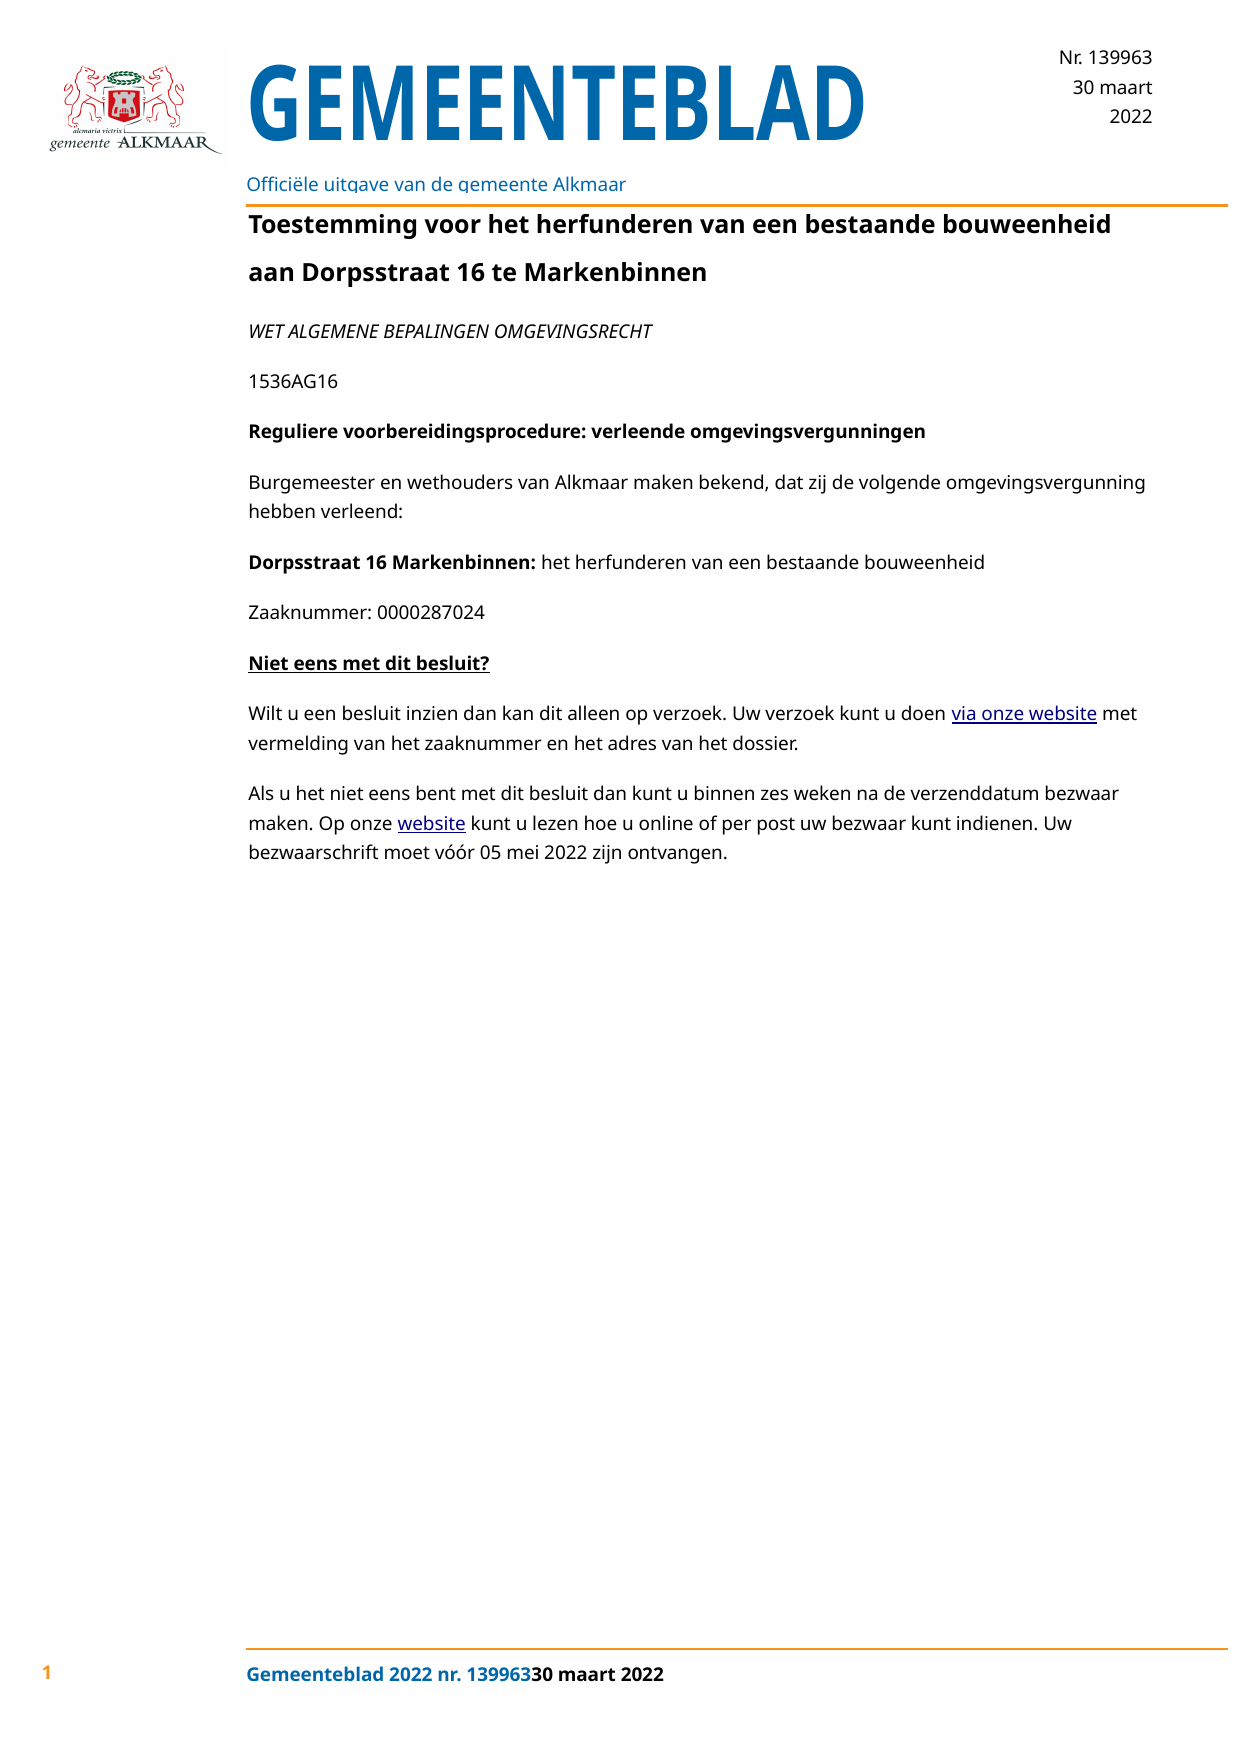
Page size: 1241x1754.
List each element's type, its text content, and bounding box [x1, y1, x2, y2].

text Niet eens met dit besluit? [248, 650, 1152, 676]
text Toestemming voor het herfunderen van een bestaande bouweenheid aan Dorpsstraat 16 te Markenbinnen [248, 207, 1152, 288]
text Zaaknummer: 0000287024 [248, 599, 1152, 625]
text Wilt u een besluit inzien dan kan dit alleen op verzoek. Uw verzoek kunt u doen via onze website met vermelding van het zaaknummer en het adres van het dossier. [248, 700, 1152, 756]
text Als u het niet eens bent met dit besluit dan kunt u binnen zes weken na de verzenddatum bezwaar maken. Op onze website kunt u lezen hoe u online of per post uw bezwaar kunt indienen. Uw bezwaarschrift moet vóór 05 mei 2022 zijn ontvangen. [248, 780, 1152, 865]
picture [41, 47, 231, 172]
text Dorpsstraat 16 Markenbinnen: het herfunderen van een bestaande bouweenheid [248, 549, 1152, 575]
text Reguliere voorbereidingsprocedure: verleende omgevingsvergunningen [248, 419, 1152, 444]
text Burgemeester en wethouders van Alkmaar maken bekend, dat zij de volgende omgevingsvergunning hebben verleend: [248, 469, 1152, 524]
text WET ALGEMENE BEPALINGEN OMGEVINGSRECHT [248, 318, 1152, 344]
text 1536AG16 [248, 368, 1152, 394]
